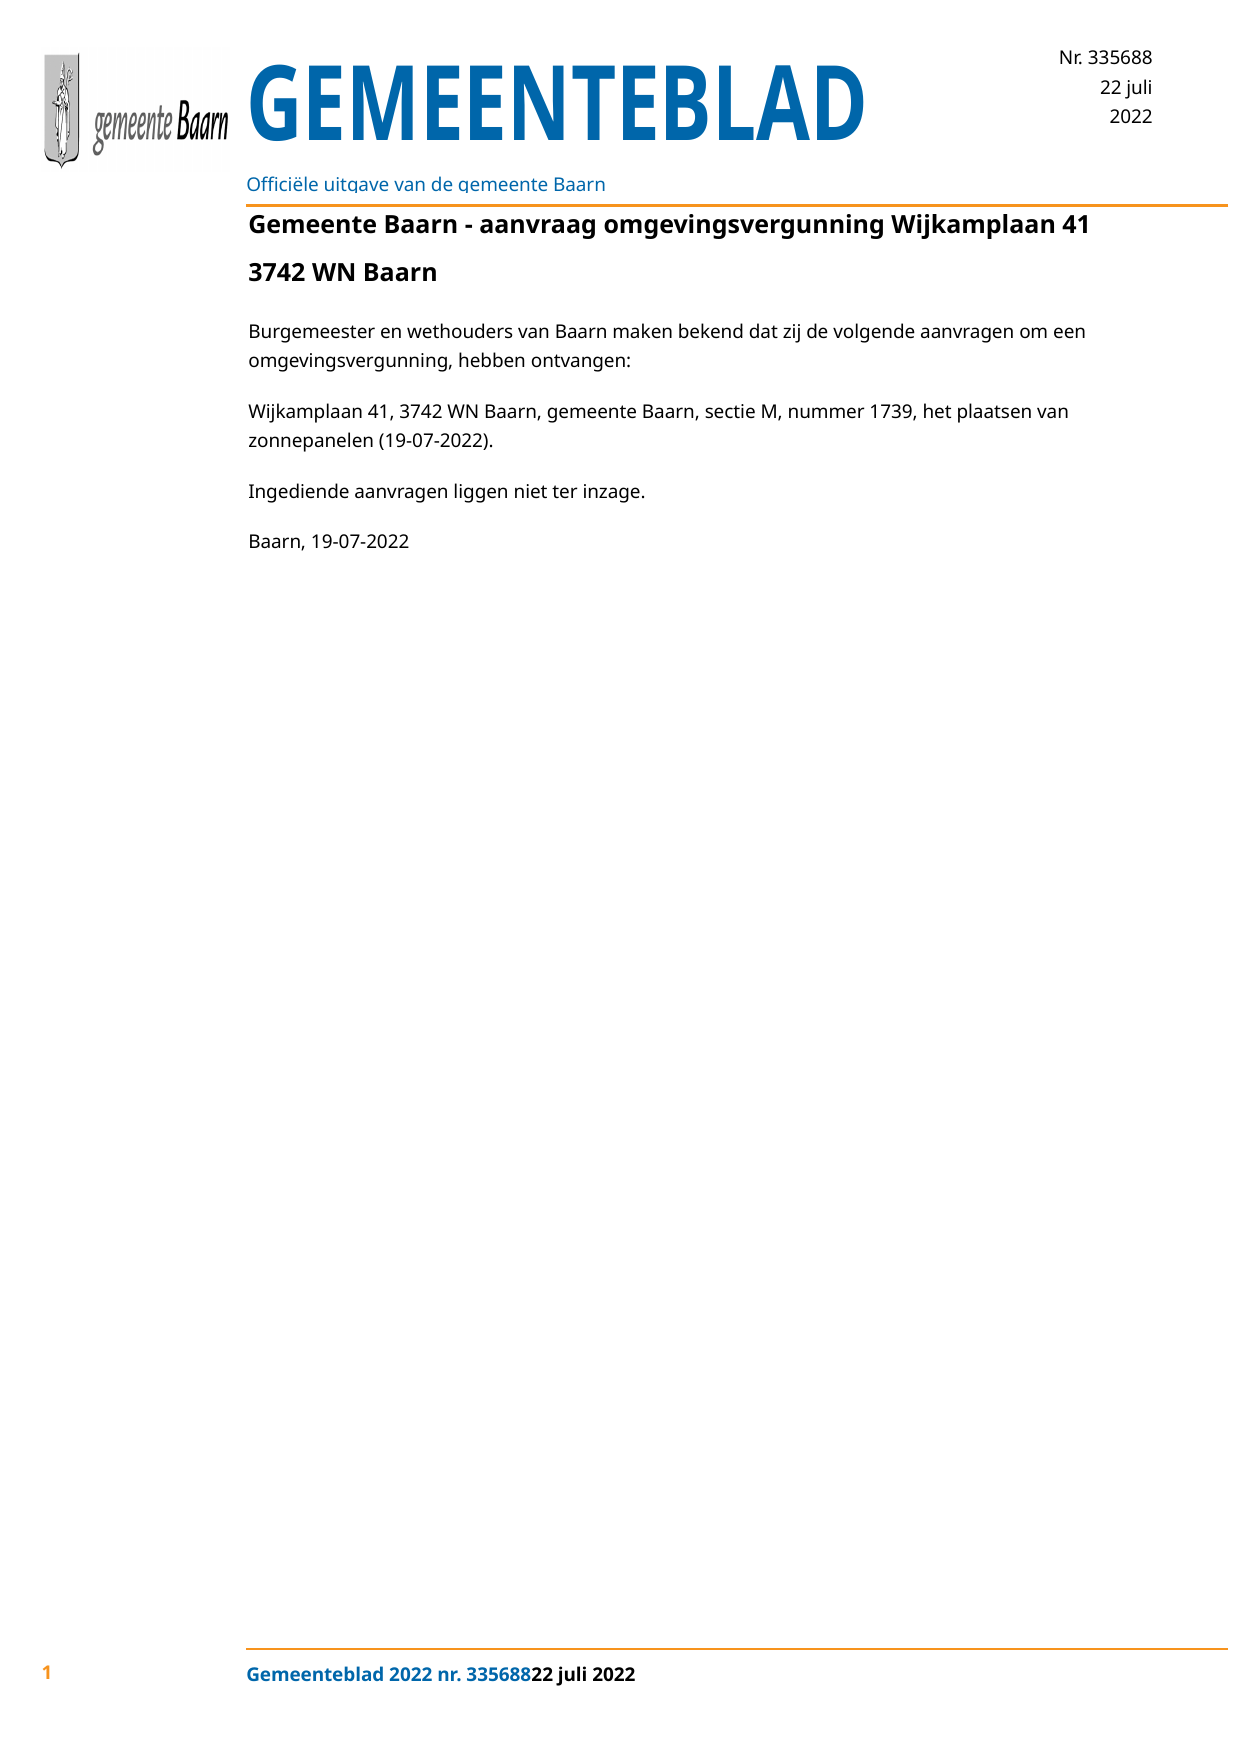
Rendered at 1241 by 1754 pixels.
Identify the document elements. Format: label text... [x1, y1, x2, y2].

text Baarn, 19-07-2022 [248, 528, 1152, 554]
text Gemeente Baarn - aanvraag omgevingsvergunning Wijkamplaan 41 3742 WN Baarn [248, 207, 1152, 288]
text Burgemeester en wethouders van Baarn maken bekend dat zij de volgende aanvragen om een omgevingsvergunning, hebben ontvangen: [248, 318, 1152, 373]
text Wijkamplaan 41, 3742 WN Baarn, gemeente Baarn, sectie M, nummer 1739, het plaatsen van zonnepanelen (19-07-2022). [248, 398, 1152, 453]
text Ingediende aanvragen liggen niet ter inzage. [248, 478, 1152, 504]
picture [41, 47, 231, 172]
